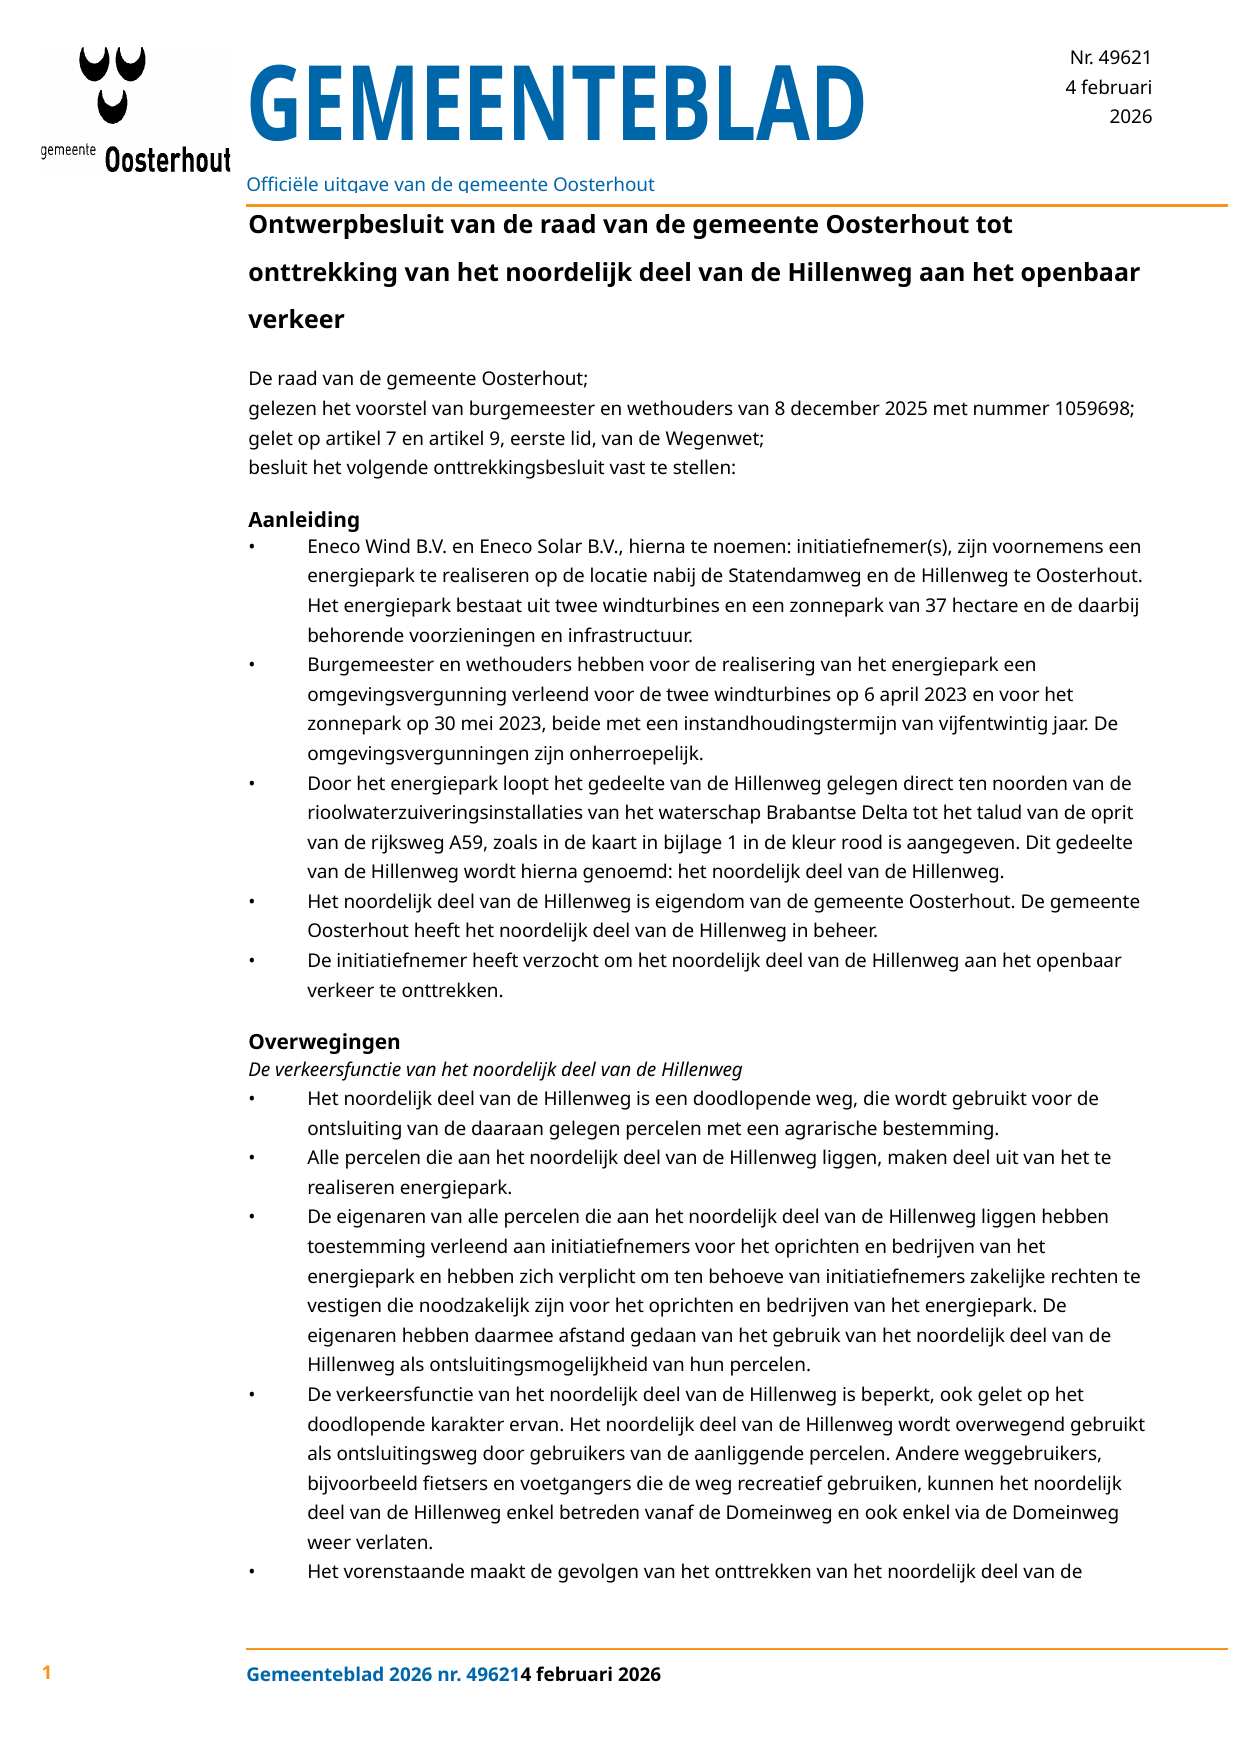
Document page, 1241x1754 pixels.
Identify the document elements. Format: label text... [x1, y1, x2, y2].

list Het noordelijk deel van de Hillenweg is eigendom van de gemeente Oosterhout. De gemeente Oosterhout heeft het noordelijk deel van de Hillenweg in beheer. [248, 888, 1152, 943]
text besluit het volgende onttrekkingsbesluit vast te stellen: [248, 454, 1152, 480]
list Het noordelijk deel van de Hillenweg is een doodlopende weg, die wordt gebruikt voor de ontsluiting van de daaraan gelegen percelen met een agrarische bestemming. [248, 1085, 1152, 1141]
picture [41, 47, 231, 172]
list Burgemeester en wethouders hebben voor de realisering van het energiepark een omgevingsvergunning verleend voor de twee windturbines op 6 april 2023 en voor het zonnepark op 30 mei 2023, beide met een instandhoudingstermijn van vijfentwintig jaar. De omgevingsvergunningen zijn onherroepelijk. [248, 651, 1152, 766]
text Aanleiding [248, 505, 1152, 533]
text De verkeersfunctie van het noordelijk deel van de Hillenweg [248, 1056, 1152, 1081]
list De eigenaren van alle percelen die aan het noordelijk deel van de Hillenweg liggen hebben toestemming verleend aan initiatiefnemers voor het oprichten en bedrijven van het energiepark en hebben zich verplicht om ten behoeve van initiatiefnemers zakelijke rechten te vestigen die noodzakelijk zijn voor het oprichten en bedrijven van het energiepark. De eigenaren hebben daarmee afstand gedaan van het gebruik van het noordelijk deel van de Hillenweg als ontsluitingsmogelijkheid van hun percelen. [248, 1204, 1152, 1377]
text gelezen het voorstel van burgemeester en wethouders van 8 december 2025 met nummer 1059698; [248, 395, 1152, 421]
text De raad van de gemeente Oosterhout; [248, 366, 1152, 391]
list Het vorenstaande maakt de gevolgen van het onttrekken van het noordelijk deel van de [248, 1559, 1152, 1584]
list Alle percelen die aan het noordelijk deel van de Hillenweg liggen, maken deel uit van het te realiseren energiepark. [248, 1144, 1152, 1200]
list De initiatiefnemer heeft verzocht om het noordelijk deel van de Hillenweg aan het openbaar verkeer te onttrekken. [248, 947, 1152, 1003]
text Overwegingen [248, 1027, 1152, 1056]
text Ontwerpbesluit van de raad van de gemeente Oosterhout tot onttrekking van het noordelijk deel van de Hillenweg aan het openbaar verkeer [248, 207, 1152, 336]
list De verkeersfunctie van het noordelijk deel van de Hillenweg is beperkt, ook gelet op het doodlopende karakter ervan. Het noordelijk deel van de Hillenweg wordt overwegend gebruikt als ontsluitingsweg door gebruikers van de aanliggende percelen. Andere weggebruikers, bijvoorbeeld fietsers en voetgangers die de weg recreatief gebruiken, kunnen het noordelijk deel van de Hillenweg enkel betreden vanaf de Domeinweg en ook enkel via de Domeinweg weer verlaten. [248, 1381, 1152, 1555]
list Eneco Wind B.V. en Eneco Solar B.V., hierna te noemen: initiatiefnemer(s), zijn voornemens een energiepark te realiseren op de locatie nabij de Statendamweg en de Hillenweg te Oosterhout. Het energiepark bestaat uit twee windturbines en een zonnepark van 37 hectare en de daarbij behorende voorzieningen en infrastructuur. [248, 533, 1152, 648]
list Door het energiepark loopt het gedeelte van de Hillenweg gelegen direct ten noorden van de rioolwaterzuiveringsinstallaties van het waterschap Brabantse Delta tot het talud van de oprit van de rijksweg A59, zoals in de kaart in bijlage 1 in de kleur rood is aangegeven. Dit gedeelte van de Hillenweg wordt hierna genoemd: het noordelijk deel van de Hillenweg. [248, 770, 1152, 884]
text gelet op artikel 7 en artikel 9, eerste lid, van de Wegenwet; [248, 425, 1152, 450]
